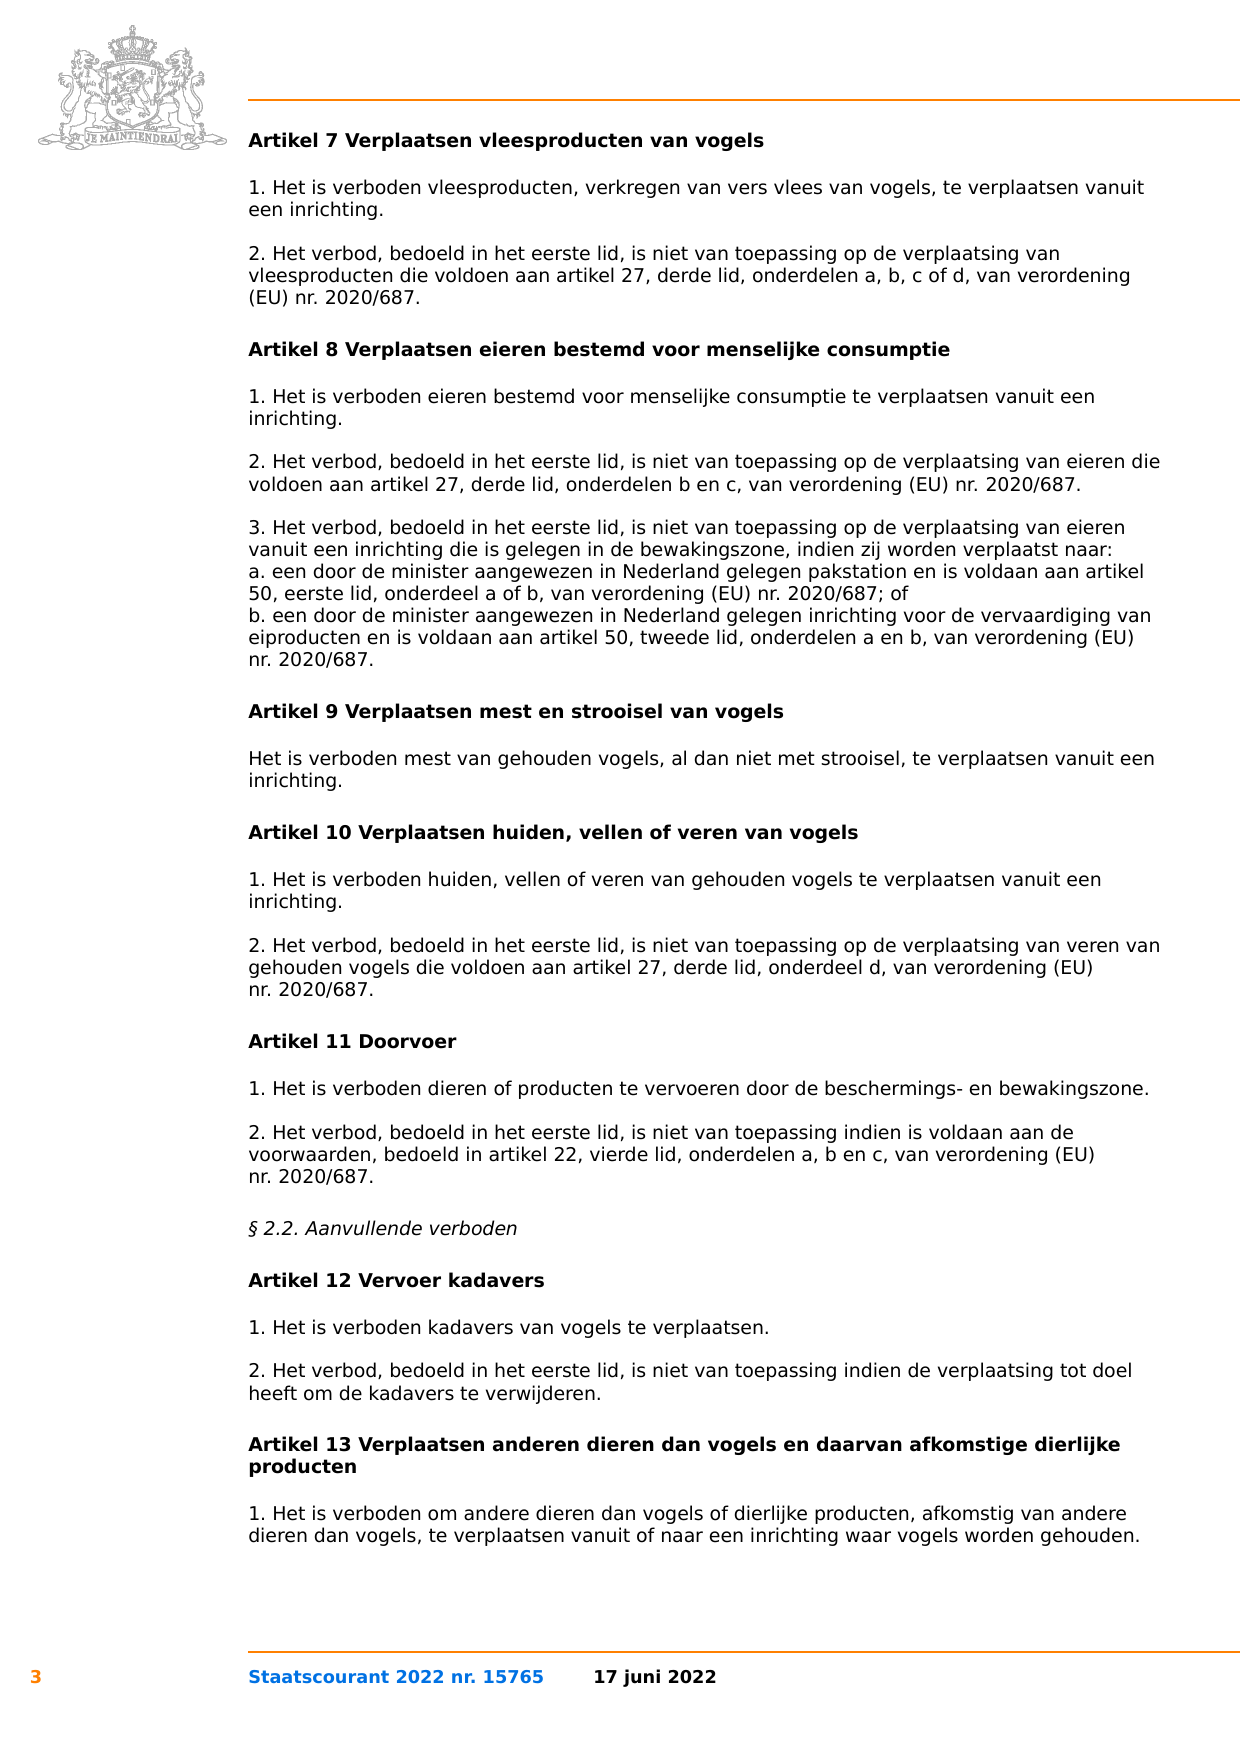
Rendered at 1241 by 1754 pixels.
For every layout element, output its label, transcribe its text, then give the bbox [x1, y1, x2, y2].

subtitle Artikel 8 Verplaatsen eieren bestemd voor menselijke consumptie [248, 339, 1163, 361]
text a. een door de minister aangewezen in Nederland gelegen pakstation en is voldaan aan artikel 50, eerste lid, onderdeel a of b, van verordening (EU) nr. 2020/687; of [248, 561, 1163, 605]
picture [38, 25, 227, 150]
text 2. Het verbod, bedoeld in het eerste lid, is niet van toepassing op de verplaatsing van eieren die voldoen aan artikel 27, derde lid, onderdelen b en c, van verordening (EU) nr. 2020/687. [248, 451, 1163, 495]
text 3. Het verbod, bedoeld in het eerste lid, is niet van toepassing op de verplaatsing van eieren vanuit een inrichting die is gelegen in de bewakingszone, indien zij worden verplaatst naar: [248, 517, 1163, 561]
text 2. Het verbod, bedoeld in het eerste lid, is niet van toepassing indien is voldaan aan de voorwaarden, bedoeld in artikel 22, vierde lid, onderdelen a, b en c, van verordening (EU) nr. 2020/687. [248, 1122, 1163, 1188]
text 1. Het is verboden dieren of producten te vervoeren door de beschermings- en bewakingszone. [248, 1078, 1163, 1100]
text 1. Het is verboden huiden, vellen of veren van gehouden vogels te verplaatsen vanuit een inrichting. [248, 869, 1163, 913]
text 2. Het verbod, bedoeld in het eerste lid, is niet van toepassing op de verplaatsing van vleesproducten die voldoen aan artikel 27, derde lid, onderdelen a, b, c of d, van verordening (EU) nr. 2020/687. [248, 243, 1163, 309]
subtitle Artikel 11 Doorvoer [248, 1031, 1163, 1053]
subtitle § 2.2. Aanvullende verboden [248, 1218, 1163, 1239]
text 2. Het verbod, bedoeld in het eerste lid, is niet van toepassing indien de verplaatsing tot doel heeft om de kadavers te verwijderen. [248, 1360, 1163, 1404]
subtitle Artikel 9 Verplaatsen mest en strooisel van vogels [248, 701, 1163, 723]
subtitle Artikel 13 Verplaatsen anderen dieren dan vogels en daarvan afkomstige dierlijke producten [248, 1434, 1163, 1478]
subtitle Artikel 12 Vervoer kadavers [248, 1269, 1163, 1292]
text 1. Het is verboden vleesproducten, verkregen van vers vlees van vogels, te verplaatsen vanuit een inrichting. [248, 177, 1163, 221]
subtitle Artikel 10 Verplaatsen huiden, vellen of veren van vogels [248, 822, 1163, 844]
text 1. Het is verboden eieren bestemd voor menselijke consumptie te verplaatsen vanuit een inrichting. [248, 386, 1163, 429]
text 1. Het is verboden om andere dieren dan vogels of dierlijke producten, afkomstig van andere dieren dan vogels, te verplaatsen vanuit of naar een inrichting waar vogels worden gehouden. [248, 1503, 1163, 1547]
text 2. Het verbod, bedoeld in het eerste lid, is niet van toepassing op de verplaatsing van veren van gehouden vogels die voldoen aan artikel 27, derde lid, onderdeel d, van verordening (EU) nr. 2020/687. [248, 935, 1163, 1001]
text b. een door de minister aangewezen in Nederland gelegen inrichting voor de vervaardiging van eiproducten en is voldaan aan artikel 50, tweede lid, onderdelen a en b, van verordening (EU) nr. 2020/687. [248, 605, 1163, 671]
text Het is verboden mest van gehouden vogels, al dan niet met strooisel, te verplaatsen vanuit een inrichting. [248, 748, 1163, 792]
subtitle Artikel 7 Verplaatsen vleesproducten van vogels [248, 130, 1163, 152]
text 1. Het is verboden kadavers van vogels te verplaatsen. [248, 1317, 1163, 1338]
